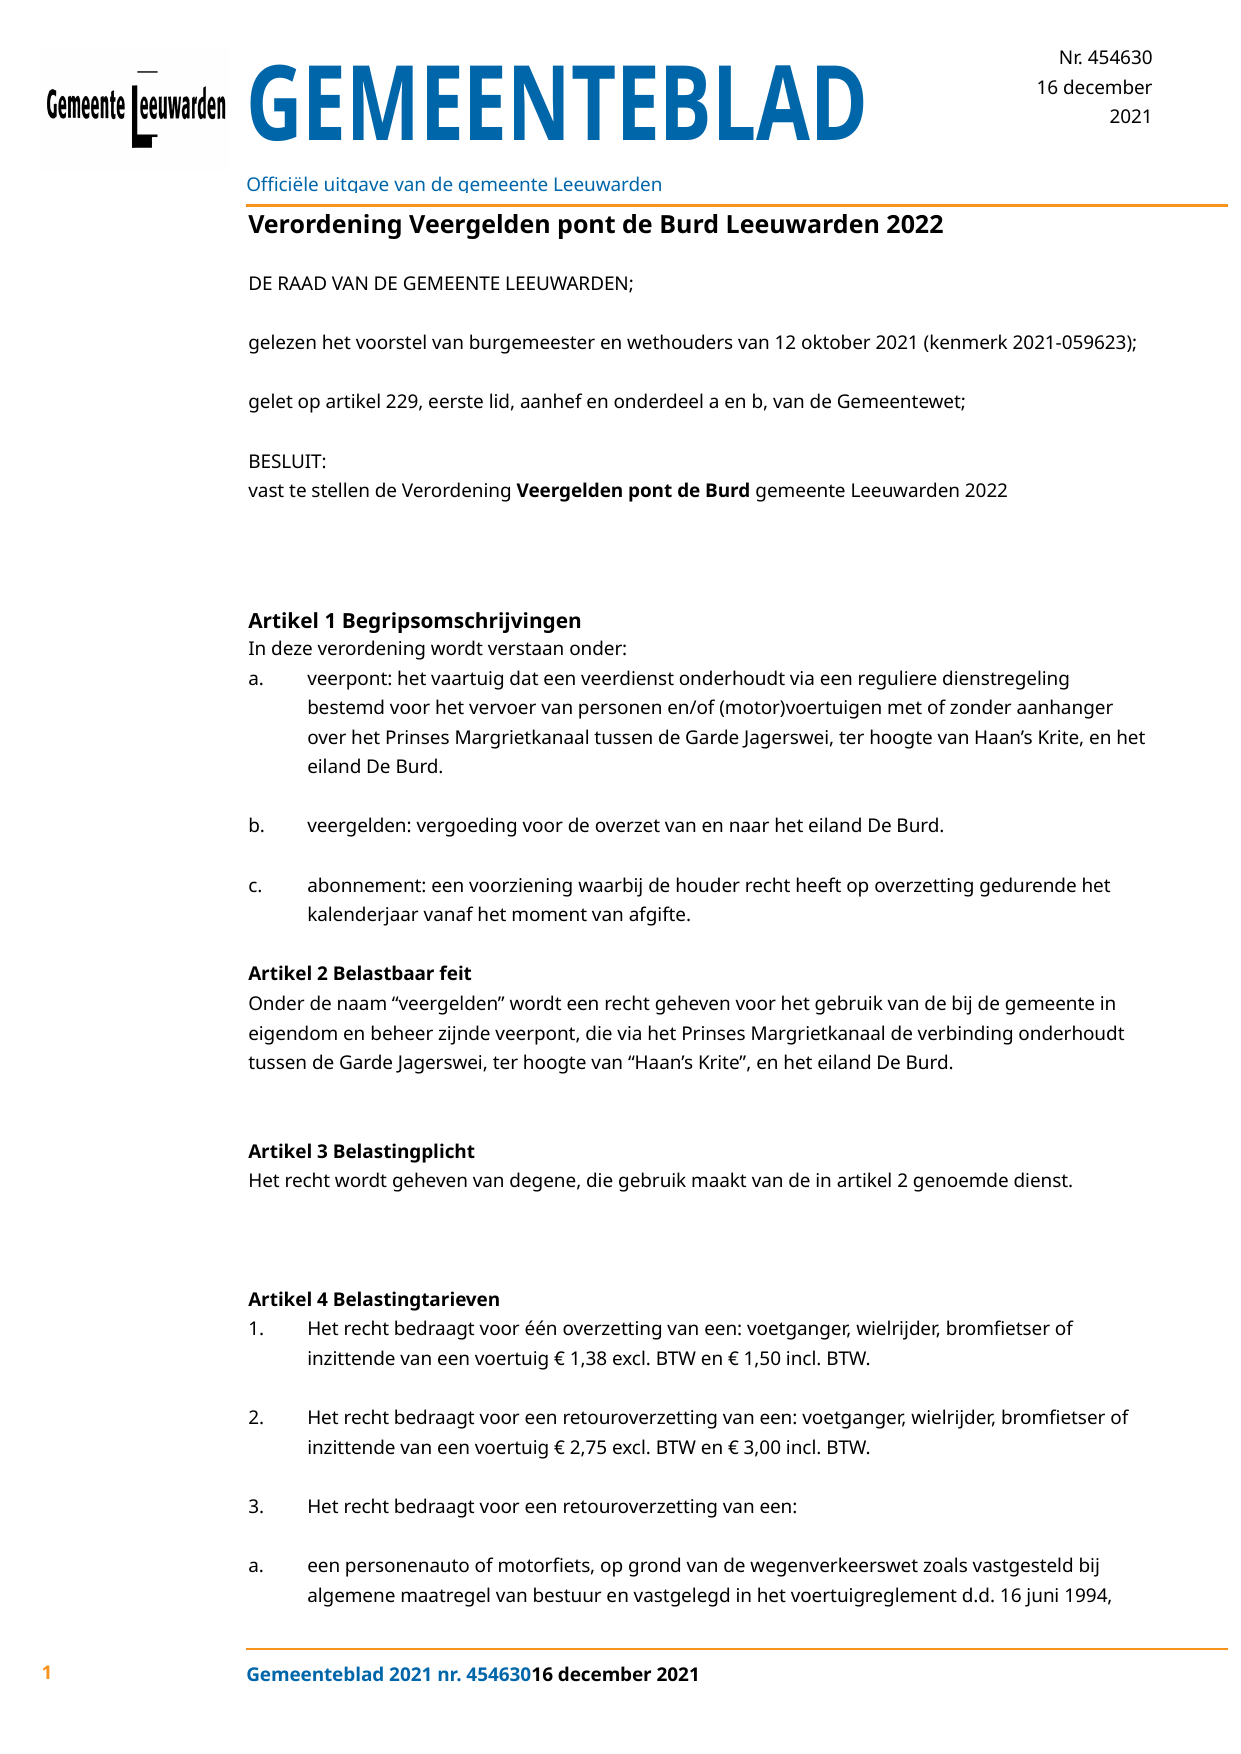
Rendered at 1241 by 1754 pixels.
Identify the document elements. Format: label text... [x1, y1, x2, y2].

text DE RAAD VAN DE GEMEENTE LEEUWARDEN; [248, 270, 1152, 296]
list Het recht bedraagt voor een retouroverzetting van een: [248, 1493, 1152, 1519]
picture [41, 47, 231, 172]
text Artikel 4 Belastingtarieven [248, 1286, 1152, 1312]
text In deze verordening wordt verstaan onder: [248, 635, 1152, 661]
text Onder de naam “veergelden” wordt een recht geheven voor het gebruik van de bij de gemeente in eigendom en beheer zijnde veerpont, die via het Prinses Margrietkanaal de verbinding onderhoudt tussen de Garde Jagerswei, ter hoogte van “Haan’s Krite”, en het eiland De Burd. [248, 990, 1152, 1075]
text gelezen het voorstel van burgemeester en wethouders van 12 oktober 2021 (kenmerk 2021-059623); [248, 329, 1152, 355]
text BESLUIT: [248, 448, 1152, 473]
text Artikel 2 Belastbaar feit [248, 961, 1152, 986]
text Het recht wordt geheven van degene, die gebruik maakt van de in artikel 2 genoemde dienst. [248, 1168, 1152, 1193]
text Artikel 3 Belastingplicht [248, 1138, 1152, 1164]
text vast te stellen de Verordening Veergelden pont de Burd gemeente Leeuwarden 2022 [248, 477, 1152, 503]
text gelet op artikel 229, eerste lid, aanhef en onderdeel a en b, van de Gemeentewet; [248, 389, 1152, 414]
text Artikel 1 Begripsomschrijvingen [248, 607, 1152, 635]
list veerpont: het vaartuig dat een veerdienst onderhoudt via een reguliere dienstregeling bestemd voor het vervoer van personen en/of (motor)voertuigen met of zonder aanhanger over het Prinses Margrietkanaal tussen de Garde Jagerswei, ter hoogte van Haan’s Krite, en het eiland De Burd. [248, 665, 1152, 779]
list veergelden: vergoeding voor de overzet van en naar het eiland De Burd. [248, 813, 1152, 838]
list Het recht bedraagt voor een retouroverzetting van een: voetganger, wielrijder, bromfietser of inzittende van een voertuig € 2,75 excl. BTW en € 3,00 incl. BTW. [248, 1404, 1152, 1459]
list een personenauto of motorfiets, op grond van de wegenverkeerswet zoals vastgesteld bij algemene maatregel van bestuur en vastgelegd in het voertuigreglement d.d. 16 juni 1994, [248, 1552, 1152, 1607]
list Het recht bedraagt voor één overzetting van een: voetganger, wielrijder, bromfietser of inzittende van een voertuig € 1,38 excl. BTW en € 1,50 incl. BTW. [248, 1316, 1152, 1371]
text Verordening Veergelden pont de Burd Leeuwarden 2022 [248, 207, 1152, 241]
list abonnement: een voorziening waarbij de houder recht heeft op overzetting gedurende het kalenderjaar vanaf het moment van afgifte. [248, 872, 1152, 927]
